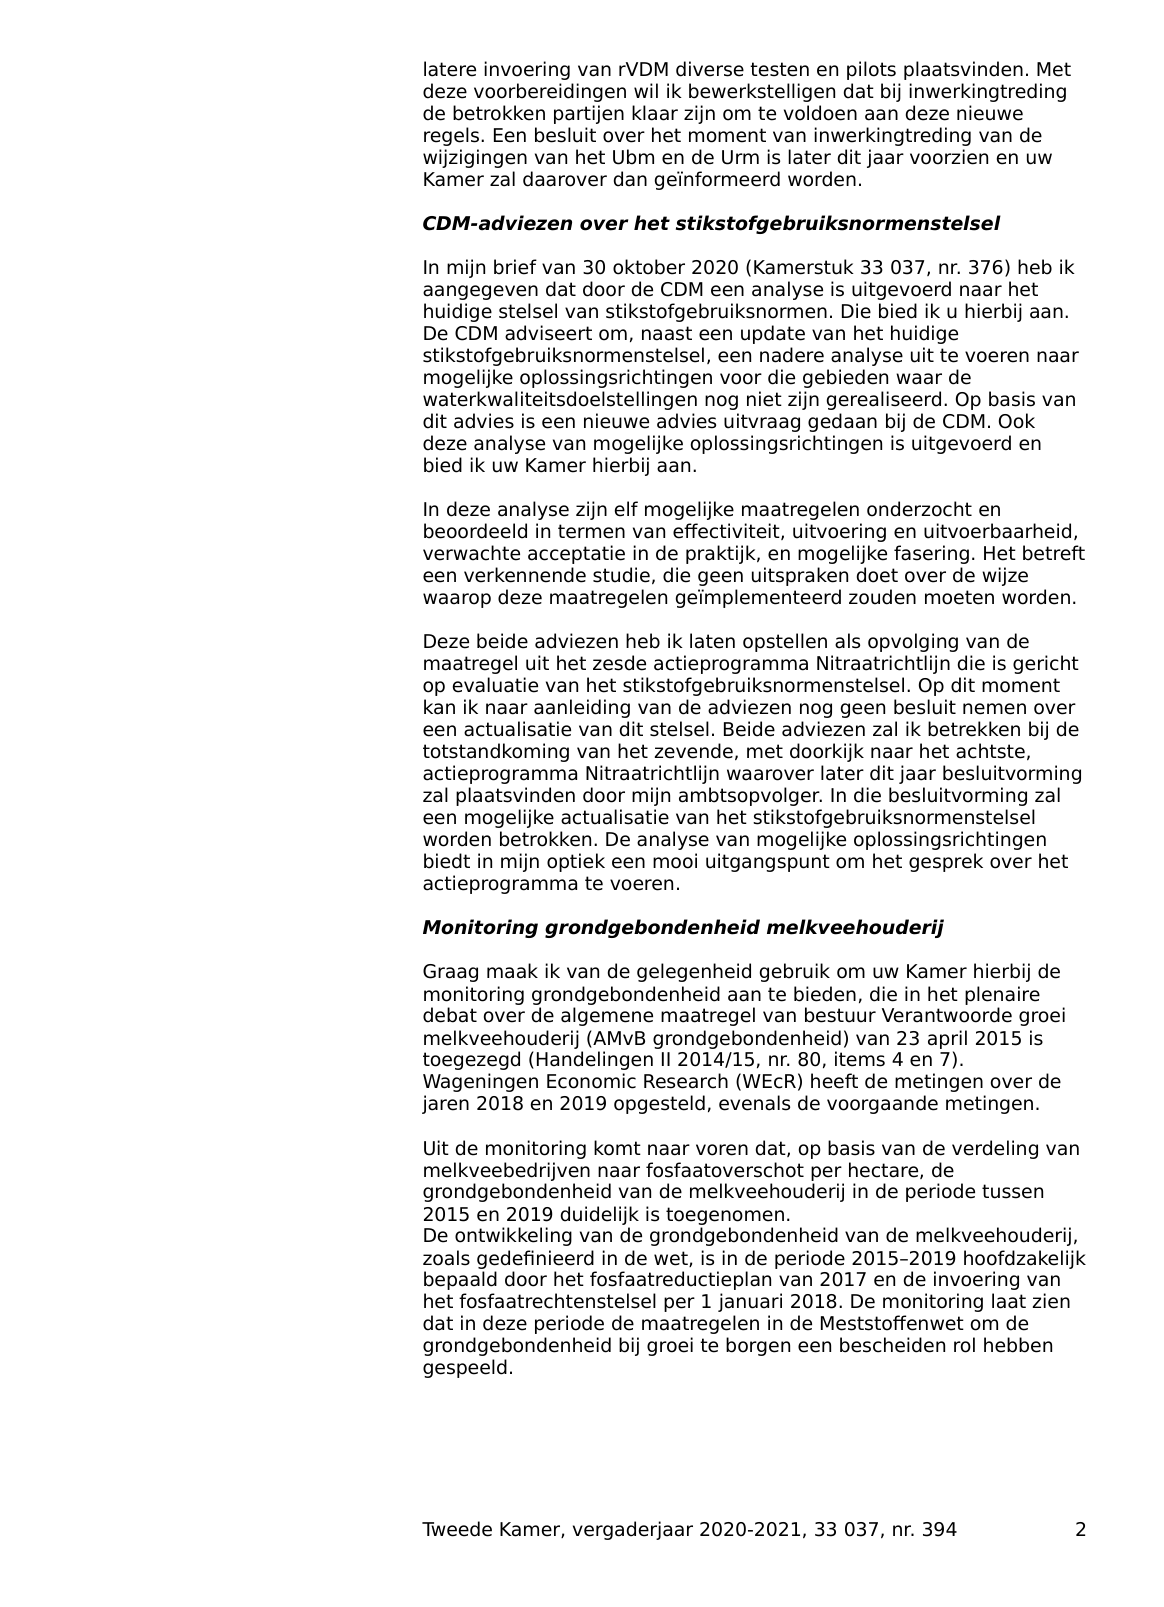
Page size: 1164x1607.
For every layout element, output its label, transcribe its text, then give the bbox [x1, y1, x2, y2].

text Uit de monitoring komt naar voren dat, op basis van de verdeling van melkveebedrijven naar fosfaatoverschot per hectare, de grondgebondenheid van de melkveehouderij in de periode tussen 2015 en 2019 duidelijk is toegenomen. [422, 1137, 1087, 1225]
text Graag maak ik van de gelegenheid gebruik om uw Kamer hierbij de monitoring grondgebondenheid aan te bieden, die in het plenaire debat over de algemene maatregel van bestuur Verantwoorde groei melkveehouderij (AMvB grondgebondenheid) van 23 april 2015 is toegezegd (Handelingen II 2014/15, nr. 80, items 4 en 7). Wageningen Economic Research (WEcR) heeft de metingen over de jaren 2018 en 2019 opgesteld, evenals de voorgaande metingen. [422, 961, 1087, 1115]
text Deze beide adviezen heb ik laten opstellen als opvolging van de maatregel uit het zesde actieprogramma Nitraatrichtlijn die is gericht op evaluatie van het stikstofgebruiksnormenstelsel. Op dit moment kan ik naar aanleiding van de adviezen nog geen besluit nemen over een actualisatie van dit stelsel. Beide adviezen zal ik betrekken bij de totstandkoming van het zevende, met doorkijk naar het achtste, actieprogramma Nitraatrichtlijn waarover later dit jaar besluitvorming zal plaatsvinden door mijn ambtsopvolger. In die besluitvorming zal een mogelijke actualisatie van het stikstofgebruiksnormenstelsel worden betrokken. De analyse van mogelijke oplossingsrichtingen biedt in mijn optiek een mooi uitgangspunt om het gesprek over het actieprogramma te voeren. [422, 631, 1087, 895]
subtitle Monitoring grondgebondenheid melkveehouderij [422, 917, 1087, 939]
text latere invoering van rVDM diverse testen en pilots plaatsvinden. Met deze voorbereidingen wil ik bewerkstelligen dat bij inwerkingtreding de betrokken partijen klaar zijn om te voldoen aan deze nieuwe regels. Een besluit over het moment van inwerkingtreding van de wijzigingen van het Ubm en de Urm is later dit jaar voorzien en uw Kamer zal daarover dan geïnformeerd worden. [422, 59, 1087, 191]
subtitle CDM-adviezen over het stikstofgebruiksnormenstelsel [422, 213, 1087, 235]
text In deze analyse zijn elf mogelijke maatregelen onderzocht en beoordeeld in termen van effectiviteit, uitvoering en uitvoerbaarheid, verwachte acceptatie in de praktijk, en mogelijke fasering. Het betreft een verkennende studie, die geen uitspraken doet over de wijze waarop deze maatregelen geïmplementeerd zouden moeten worden. [422, 499, 1087, 609]
text De ontwikkeling van de grondgebondenheid van de melkveehouderij, zoals gedefinieerd in de wet, is in de periode 2015–2019 hoofdzakelijk bepaald door het fosfaatreductieplan van 2017 en de invoering van het fosfaatrechtenstelsel per 1 januari 2018. De monitoring laat zien dat in deze periode de maatregelen in de Meststoffenwet om de grondgebondenheid bij groei te borgen een bescheiden rol hebben gespeeld. [422, 1225, 1087, 1379]
text In mijn brief van 30 oktober 2020 (Kamerstuk 33 037, nr. 376) heb ik aangegeven dat door de CDM een analyse is uitgevoerd naar het huidige stelsel van stikstofgebruiksnormen. Die bied ik u hierbij aan. De CDM adviseert om, naast een update van het huidige stikstofgebruiksnormenstelsel, een nadere analyse uit te voeren naar mogelijke oplossingsrichtingen voor die gebieden waar de waterkwaliteitsdoelstellingen nog niet zijn gerealiseerd. Op basis van dit advies is een nieuwe advies uitvraag gedaan bij de CDM. Ook deze analyse van mogelijke oplossingsrichtingen is uitgevoerd en bied ik uw Kamer hierbij aan. [422, 257, 1087, 477]
